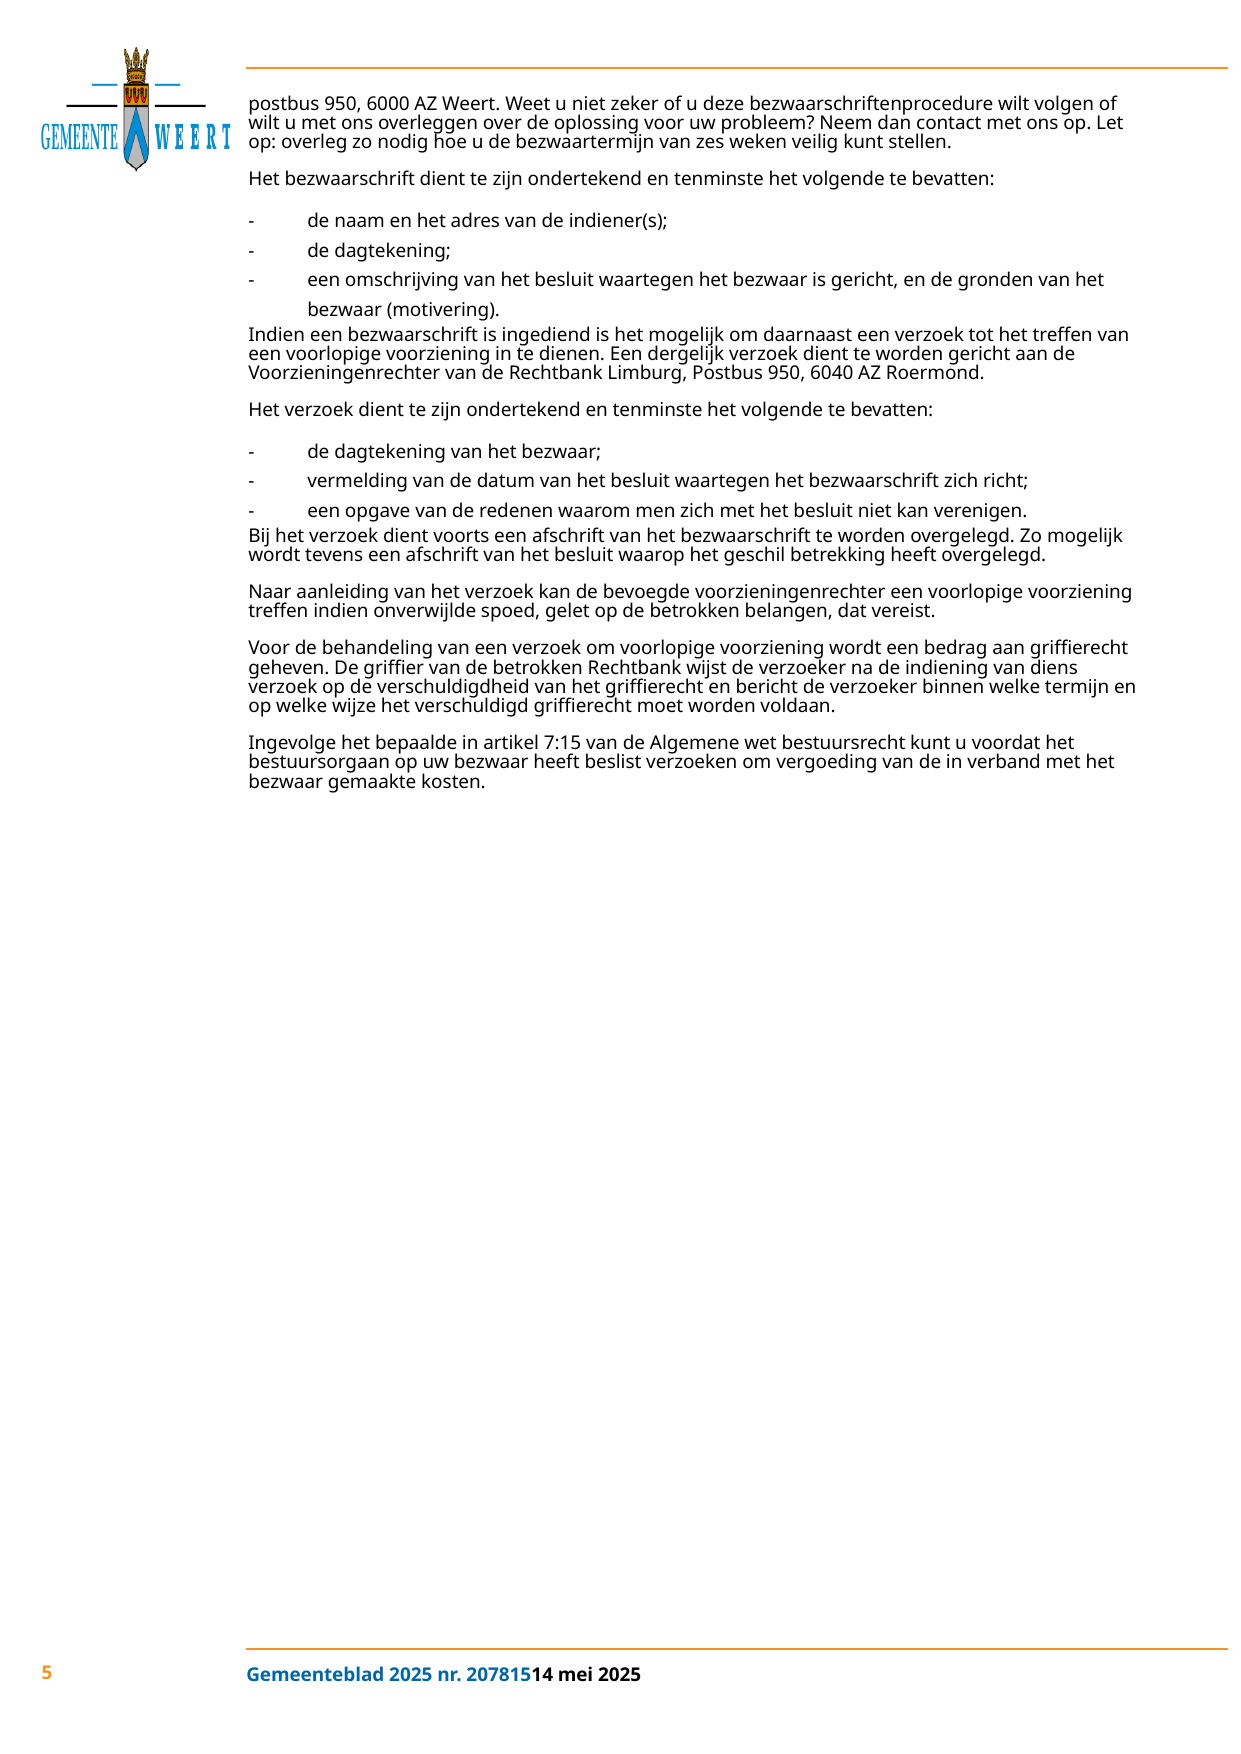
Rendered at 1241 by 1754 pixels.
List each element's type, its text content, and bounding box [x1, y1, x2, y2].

list de dagtekening; [248, 237, 1152, 263]
list een opgave van de redenen waarom men zich met het besluit niet kan verenigen. [248, 497, 1152, 523]
text Ingevolge het bepaalde in artikel 7:15 van de Algemene wet bestuursrecht kunt u voordat het bestuursorgaan op uw bezwaar heeft beslist verzoeken om vergoeding van de in verband met het bezwaar gemaakte kosten. [248, 734, 1152, 792]
text Voor de behandeling van een verzoek om voorlopige voorziening wordt een bedrag aan griffierecht geheven. De griffier van de betrokken Rechtbank wijst de verzoeker na de indiening van diens verzoek op de verschuldigdheid van het griffierecht en bericht de verzoeker binnen welke termijn en op welke wijze het verschuldigd griffierecht moet worden voldaan. [248, 639, 1152, 716]
list de naam en het adres van de indiener(s); [248, 207, 1152, 233]
list vermelding van de datum van het besluit waartegen het bezwaarschrift zich richt; [248, 468, 1152, 493]
text Bij het verzoek dient voorts een afschrift van het bezwaarschrift te worden overgelegd. Zo mogelijk wordt tevens een afschrift van het besluit waarop het geschil betrekking heeft overgelegd. [248, 527, 1152, 565]
list een omschrijving van het besluit waartegen het bezwaar is gericht, en de gronden van het bezwaar (motivering). [248, 266, 1152, 322]
text Het bezwaarschrift dient te zijn ondertekend en tenminste het volgende te bevatten: [248, 170, 1152, 189]
text postbus 950, 6000 AZ Weert. Weet u niet zeker of u deze bezwaarschriftenprocedure wilt volgen of wilt u met ons overleggen over de oplossing voor uw probleem? Neem dan contact met ons op. Let op: overleg zo nodig hoe u de bezwaartermijn van zes weken veilig kunt stellen. [248, 95, 1152, 153]
text Indien een bezwaarschrift is ingediend is het mogelijk om daarnaast een verzoek tot het treffen van een voorlopige voorziening in te dienen. Een dergelijk verzoek dient te worden gericht aan de Voorzieningenrechter van de Rechtbank Limburg, Postbus 950, 6040 AZ Roermond. [248, 326, 1152, 383]
text Naar aanleiding van het verzoek kan de bevoegde voorzieningenrechter een voorlopige voorziening treffen indien onverwijlde spoed, gelet op de betrokken belangen, dat vereist. [248, 583, 1152, 622]
list de dagtekening van het bezwaar; [248, 438, 1152, 464]
text Het verzoek dient te zijn ondertekend en tenminste het volgende te bevatten: [248, 401, 1152, 420]
picture [41, 47, 231, 172]
